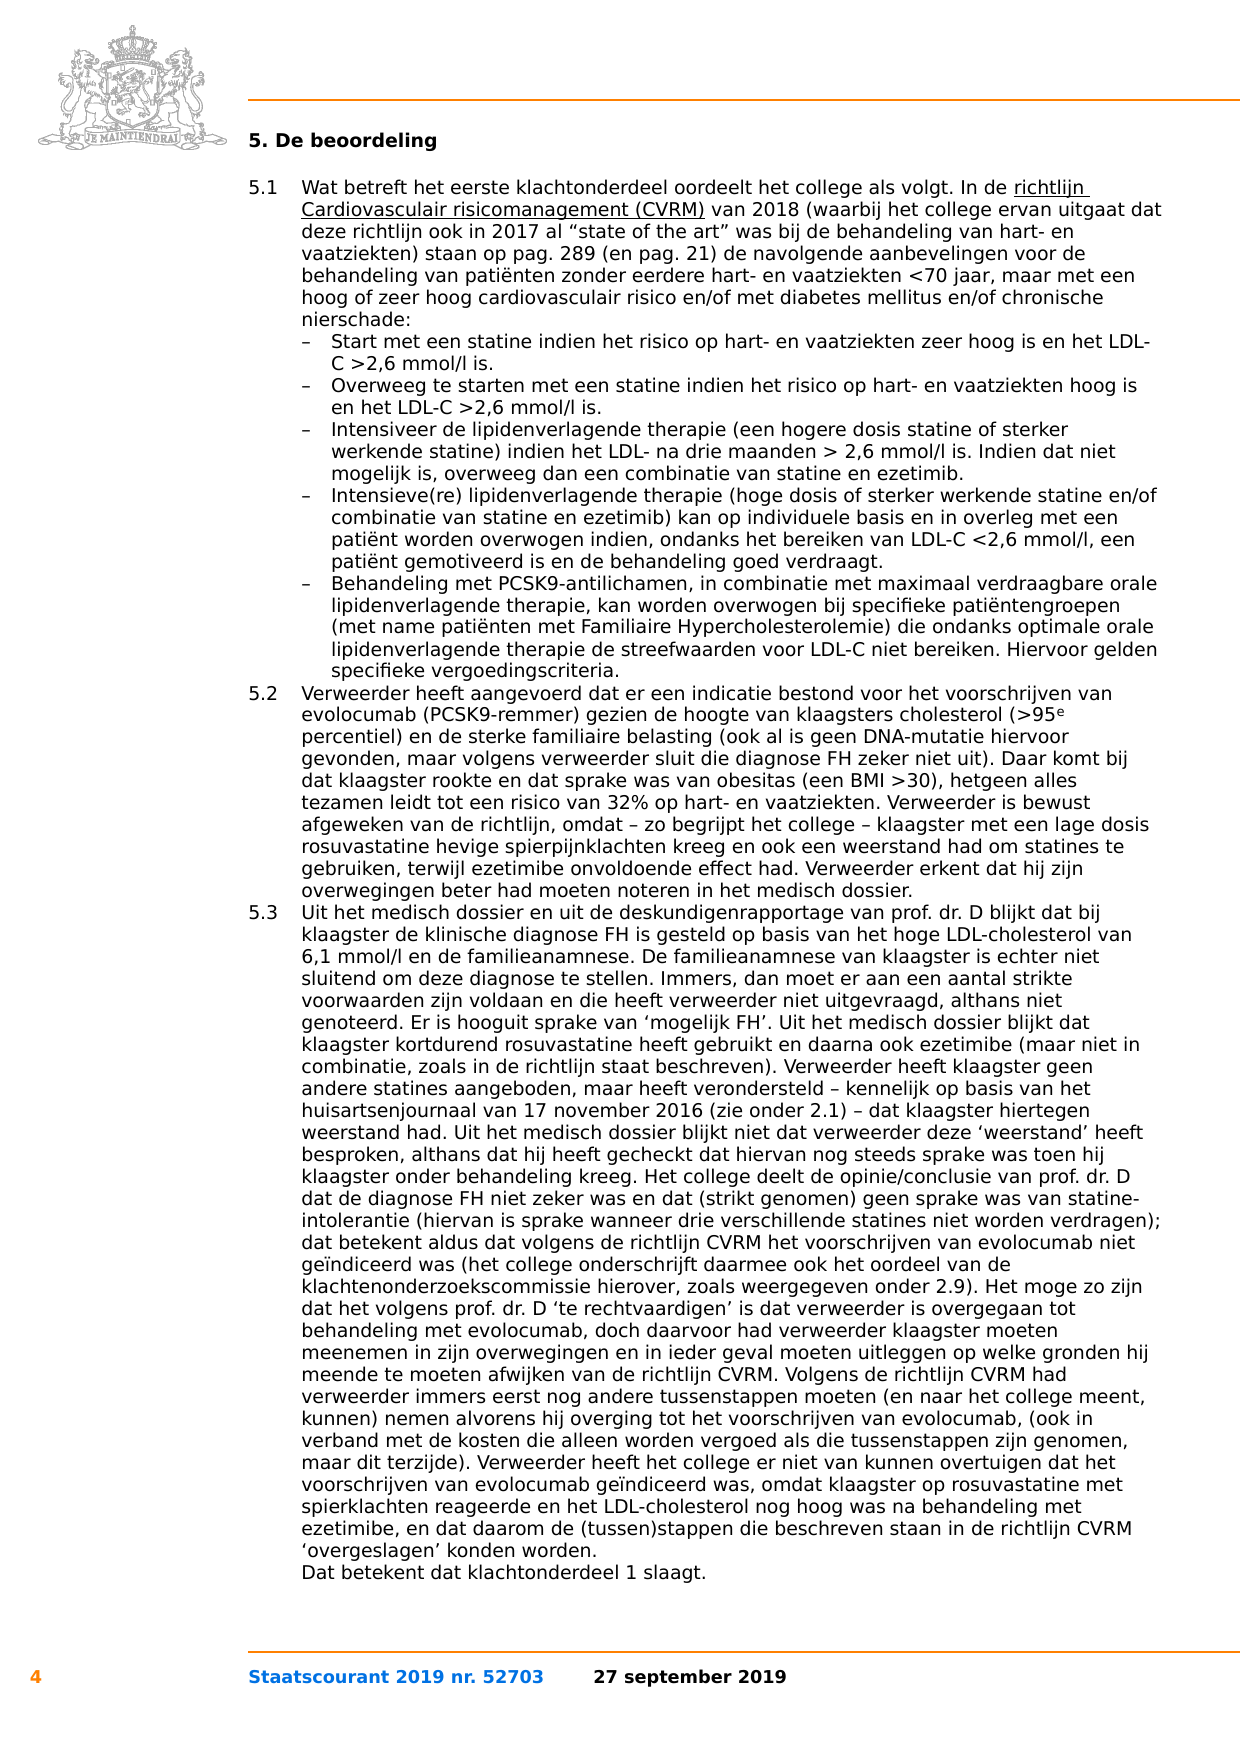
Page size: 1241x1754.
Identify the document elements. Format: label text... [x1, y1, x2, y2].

text 5.3 Uit het medisch dossier en uit de deskundigenrapportage van prof. dr. D blijkt dat bij klaagster de klinische diagnose FH is gesteld op basis van het hoge LDL-cholesterol van 6,1 mmol/l en de familieanamnese. De familieanamnese van klaagster is echter niet sluitend om deze diagnose te stellen. Immers, dan moet er aan een aantal strikte voorwaarden zijn voldaan en die heeft verweerder niet uitgevraagd, althans niet genoteerd. Er is hooguit sprake van ‘mogelijk FH’. Uit het medisch dossier blijkt dat klaagster kortdurend rosuvastatine heeft gebruikt en daarna ook ezetimibe (maar niet in combinatie, zoals in de richtlijn staat beschreven). Verweerder heeft klaagster geen andere statines aangeboden, maar heeft verondersteld – kennelijk op basis van het huisartsenjournaal van 17 november 2016 (zie onder 2.1) – dat klaagster hiertegen weerstand had. Uit het medisch dossier blijkt niet dat verweerder deze ‘weerstand’ heeft besproken, althans dat hij heeft gecheckt dat hiervan nog steeds sprake was toen hij klaagster onder behandeling kreeg. Het college deelt de opinie/conclusie van prof. dr. D dat de diagnose FH niet zeker was en dat (strikt genomen) geen sprake was van statine-intolerantie (hiervan is sprake wanneer drie verschillende statines niet worden verdragen); dat betekent aldus dat volgens de richtlijn CVRM het voorschrijven van evolocumab niet geïndiceerd was (het college onderschrijft daarmee ook het oordeel van de klachtenonderzoekscommissie hierover, zoals weergegeven onder 2.9). Het moge zo zijn dat het volgens prof. dr. D ‘te rechtvaardigen’ is dat verweerder is overgegaan tot behandeling met evolocumab, doch daarvoor had verweerder klaagster moeten meenemen in zijn overwegingen en in ieder geval moeten uitleggen op welke gronden hij meende te moeten afwijken van de richtlijn CVRM. Volgens de richtlijn CVRM had verweerder immers eerst nog andere tussenstappen moeten (en naar het college meent, kunnen) nemen alvorens hij overging tot het voorschrijven van evolocumab, (ook in verband met de kosten die alleen worden vergoed als die tussenstappen zijn genomen, maar dit terzijde). Verweerder heeft het college er niet van kunnen overtuigen dat het voorschrijven van evolocumab geïndiceerd was, omdat klaagster op rosuvastatine met spierklachten reageerde en het LDL-cholesterol nog hoog was na behandeling met ezetimibe, en dat daarom de (tussen)stappen die beschreven staan in de richtlijn CVRM ‘overgeslagen’ konden worden. [248, 902, 1163, 1562]
picture [38, 25, 227, 150]
text 5.2 Verweerder heeft aangevoerd dat er een indicatie bestond voor het voorschrijven van evolocumab (PCSK9-remmer) gezien de hoogte van klaagsters cholesterol (>95e percentiel) en de sterke familiaire belasting (ook al is geen DNA-mutatie hiervoor gevonden, maar volgens verweerder sluit die diagnose FH zeker niet uit). Daar komt bij dat klaagster rookte en dat sprake was van obesitas (een BMI >30), hetgeen alles tezamen leidt tot een risico van 32% op hart- en vaatziekten. Verweerder is bewust afgeweken van de richtlijn, omdat – zo begrijpt het college – klaagster met een lage dosis rosuvastatine hevige spierpijnklachten kreeg en ook een weerstand had om statines te gebruiken, terwijl ezetimibe onvoldoende effect had. Verweerder erkent dat hij zijn overwegingen beter had moeten noteren in het medisch dossier. [248, 682, 1163, 902]
text – Start met een statine indien het risico op hart- en vaatziekten zeer hoog is en het LDL-C >2,6 mmol/l is. [301, 331, 1163, 375]
text 5.1 Wat betreft het eerste klachtonderdeel oordeelt het college als volgt. In de richtlijn Cardiovasculair risicomanagement (CVRM) van 2018 (waarbij het college ervan uitgaat dat deze richtlijn ook in 2017 al “state of the art” was bij de behandeling van hart- en vaatziekten) staan op pag. 289 (en pag. 21) de navolgende aanbevelingen voor de behandeling van patiënten zonder eerdere hart- en vaatziekten <70 jaar, maar met een hoog of zeer hoog cardiovasculair risico en/of met diabetes mellitus en/of chronische nierschade: [248, 177, 1163, 331]
text – Intensiveer de lipidenverlagende therapie (een hogere dosis statine of sterker werkende statine) indien het LDL- na drie maanden > 2,6 mmol/l is. Indien dat niet mogelijk is, overweeg dan een combinatie van statine en ezetimib. [301, 419, 1163, 484]
text – Overweeg te starten met een statine indien het risico op hart- en vaatziekten hoog is en het LDL-C >2,6 mmol/l is. [301, 375, 1163, 419]
text – Intensieve(re) lipidenverlagende therapie (hoge dosis of sterker werkende statine en/of combinatie van statine en ezetimib) kan op individuele basis en in overleg met een patiënt worden overwogen indien, ondanks het bereiken van LDL-C <2,6 mmol/l, een patiënt gemotiveerd is en de behandeling goed verdraagt. [301, 484, 1163, 572]
subtitle 5. De beoordeling [248, 130, 1163, 152]
text – Behandeling met PCSK9-antilichamen, in combinatie met maximaal verdraagbare orale lipidenverlagende therapie, kan worden overwogen bij specifieke patiëntengroepen (met name patiënten met Familiaire Hypercholesterolemie) die ondanks optimale orale lipidenverlagende therapie de streefwaarden voor LDL-C niet bereiken. Hiervoor gelden specifieke vergoedingscriteria. [301, 572, 1163, 682]
text Dat betekent dat klachtonderdeel 1 slaagt. [301, 1562, 1163, 1583]
